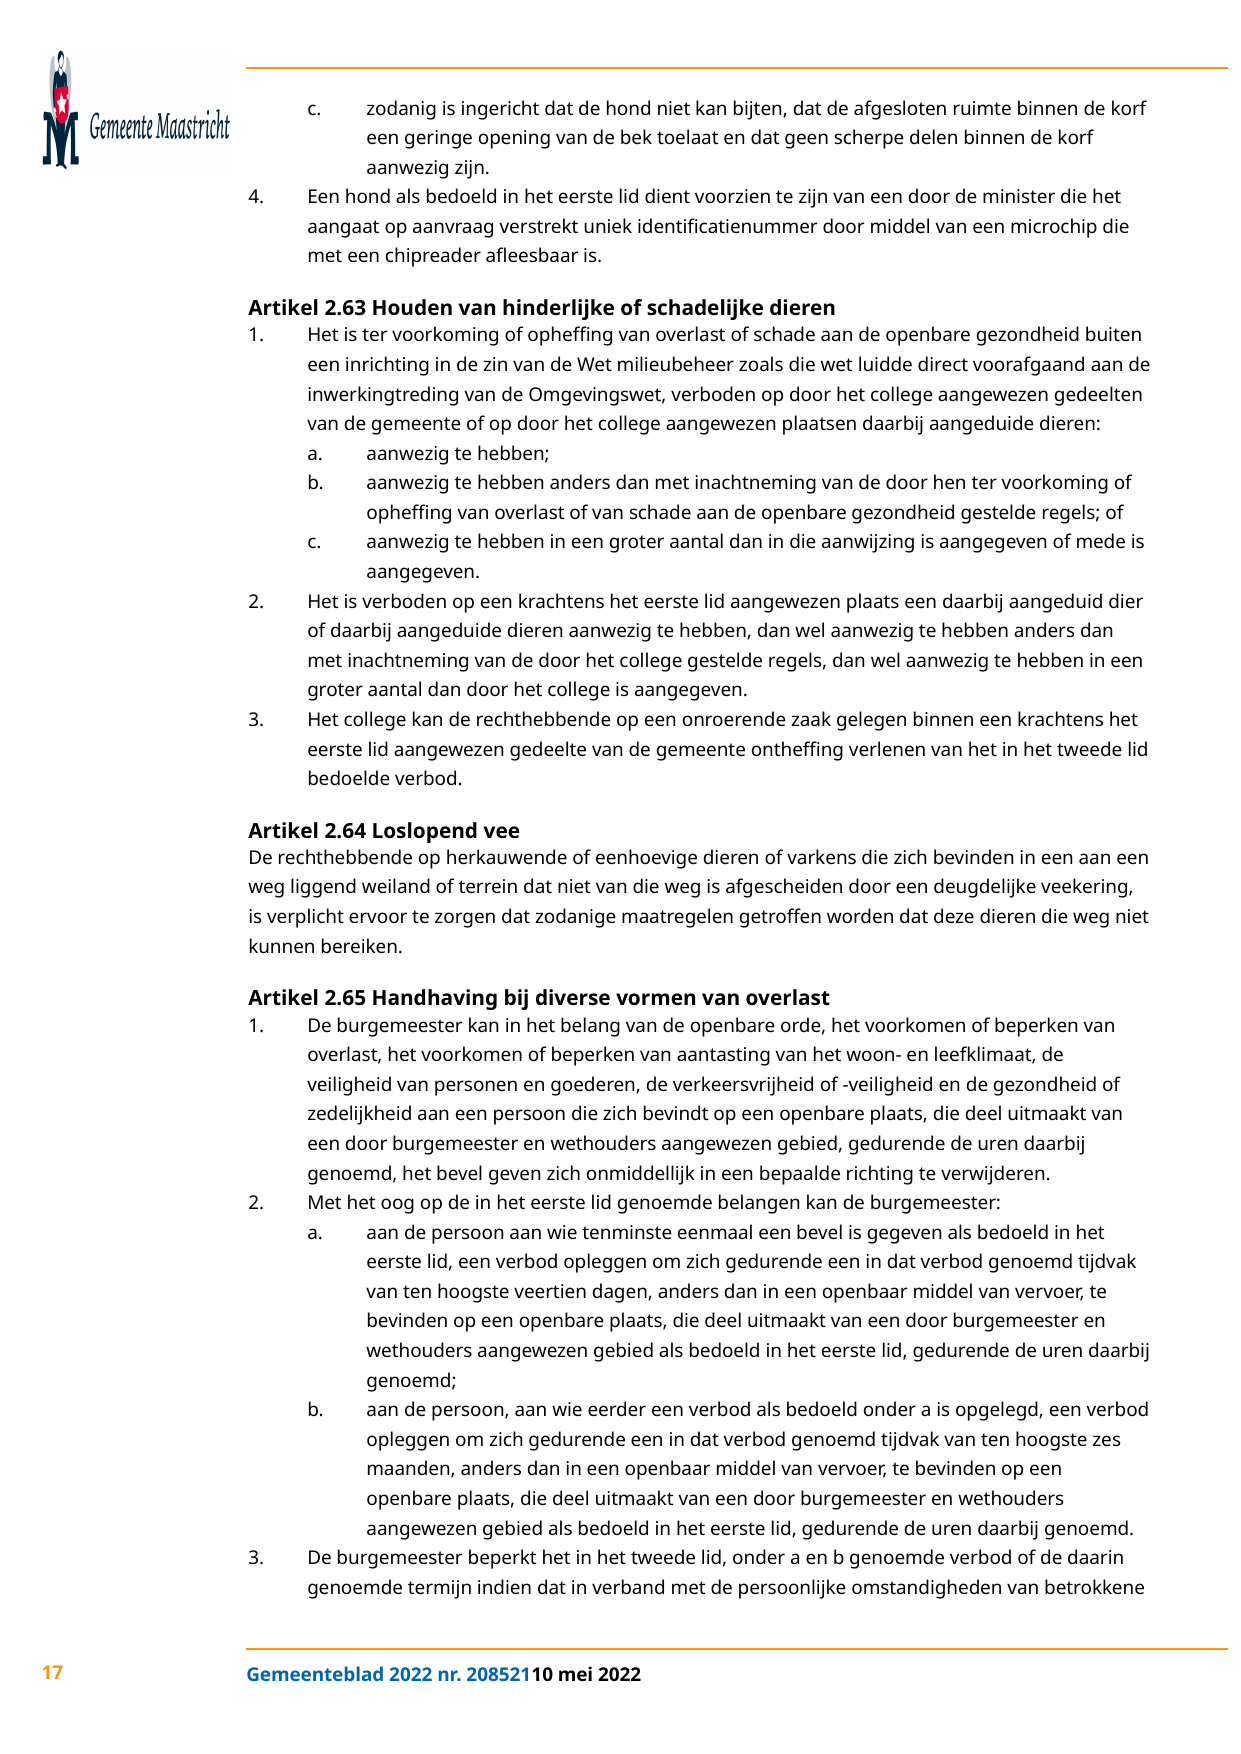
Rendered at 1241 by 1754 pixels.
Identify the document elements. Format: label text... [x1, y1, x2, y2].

list aanwezig te hebben in een groter aantal dan in die aanwijzing is aangegeven of mede is aangegeven. [307, 529, 1152, 584]
list Het is ter voorkoming of opheffing van overlast of schade aan de openbare gezondheid buiten een inrichting in de zin van de Wet milieubeheer zoals die wet luidde direct voorafgaand aan de inwerkingtreding van de Omgevingswet, verboden op door het college aangewezen gedeelten van de gemeente of op door het college aangewezen plaatsen daarbij aangeduide dieren: [248, 322, 1152, 436]
list aanwezig te hebben anders dan met inachtneming van de door hen ter voorkoming of opheffing van overlast of van schade aan de openbare gezondheid gestelde regels; of [307, 469, 1152, 525]
list aan de persoon, aan wie eerder een verbod als bedoeld onder a is opgelegd, een verbod opleggen om zich gedurende een in dat verbod genoemd tijdvak van ten hoogste zes maanden, anders dan in een openbaar middel van vervoer, te bevinden op een openbare plaats, die deel uitmaakt van een door burgemeester en wethouders aangewezen gebied als bedoeld in het eerste lid, gedurende de uren daarbij genoemd. [307, 1396, 1152, 1540]
picture [41, 47, 231, 172]
text Artikel 2.63 Houden van hinderlijke of schadelijke dieren [248, 293, 1152, 322]
list Het college kan de rechthebbende op een onroerende zaak gelegen binnen een krachtens het eerste lid aangewezen gedeelte van de gemeente ontheffing verlenen van het in het tweede lid bedoelde verbod. [248, 706, 1152, 791]
list Een hond als bedoeld in het eerste lid dient voorzien te zijn van een door de minister die het aangaat op aanvraag verstrekt uniek identificatienummer door middel van een microchip die met een chipreader afleesbaar is. [248, 183, 1152, 268]
text De rechthebbende op herkauwende of eenhoevige dieren of varkens die zich bevinden in een aan een weg liggend weiland of terrein dat niet van die weg is afgescheiden door een deugdelijke veekering, is verplicht ervoor te zorgen dat zodanige maatregelen getroffen worden dat deze dieren die weg niet kunnen bereiken. [248, 844, 1152, 959]
text Artikel 2.64 Loslopend vee [248, 816, 1152, 844]
list Met het oog op de in het eerste lid genoemde belangen kan de burgemeester: [248, 1189, 1152, 1215]
list zodanig is ingericht dat de hond niet kan bijten, dat de afgesloten ruimte binnen de korf een geringe opening van de bek toelaat en dat geen scherpe delen binnen de korf aanwezig zijn. [307, 95, 1152, 180]
list Het is verboden op een krachtens het eerste lid aangewezen plaats een daarbij aangeduid dier of daarbij aangeduide dieren aanwezig te hebben, dan wel aanwezig te hebben anders dan met inachtneming van de door het college gestelde regels, dan wel aanwezig te hebben in een groter aantal dan door het college is aangegeven. [248, 588, 1152, 702]
list De burgemeester beperkt het in het tweede lid, onder a en b genoemde verbod of de daarin genoemde termijn indien dat in verband met de persoonlijke omstandigheden van betrokkene [248, 1544, 1152, 1599]
list aanwezig te hebben; [307, 440, 1152, 466]
list De burgemeester kan in het belang van de openbare orde, het voorkomen of beperken van overlast, het voorkomen of beperken van aantasting van het woon- en leefklimaat, de veiligheid van personen en goederen, de verkeersvrijheid of -veiligheid en de gezondheid of zedelijkheid aan een persoon die zich bevindt op een openbare plaats, die deel uitmaakt van een door burgemeester en wethouders aangewezen gebied, gedurende de uren daarbij genoemd, het bevel geven zich onmiddellijk in een bepaalde richting te verwijderen. [248, 1012, 1152, 1185]
list aan de persoon aan wie tenminste eenmaal een bevel is gegeven als bedoeld in het eerste lid, een verbod opleggen om zich gedurende een in dat verbod genoemd tijdvak van ten hoogste veertien dagen, anders dan in een openbaar middel van vervoer, te bevinden op een openbare plaats, die deel uitmaakt van een door burgemeester en wethouders aangewezen gebied als bedoeld in het eerste lid, gedurende de uren daarbij genoemd; [307, 1219, 1152, 1392]
text Artikel 2.65 Handhaving bij diverse vormen van overlast [248, 983, 1152, 1012]
